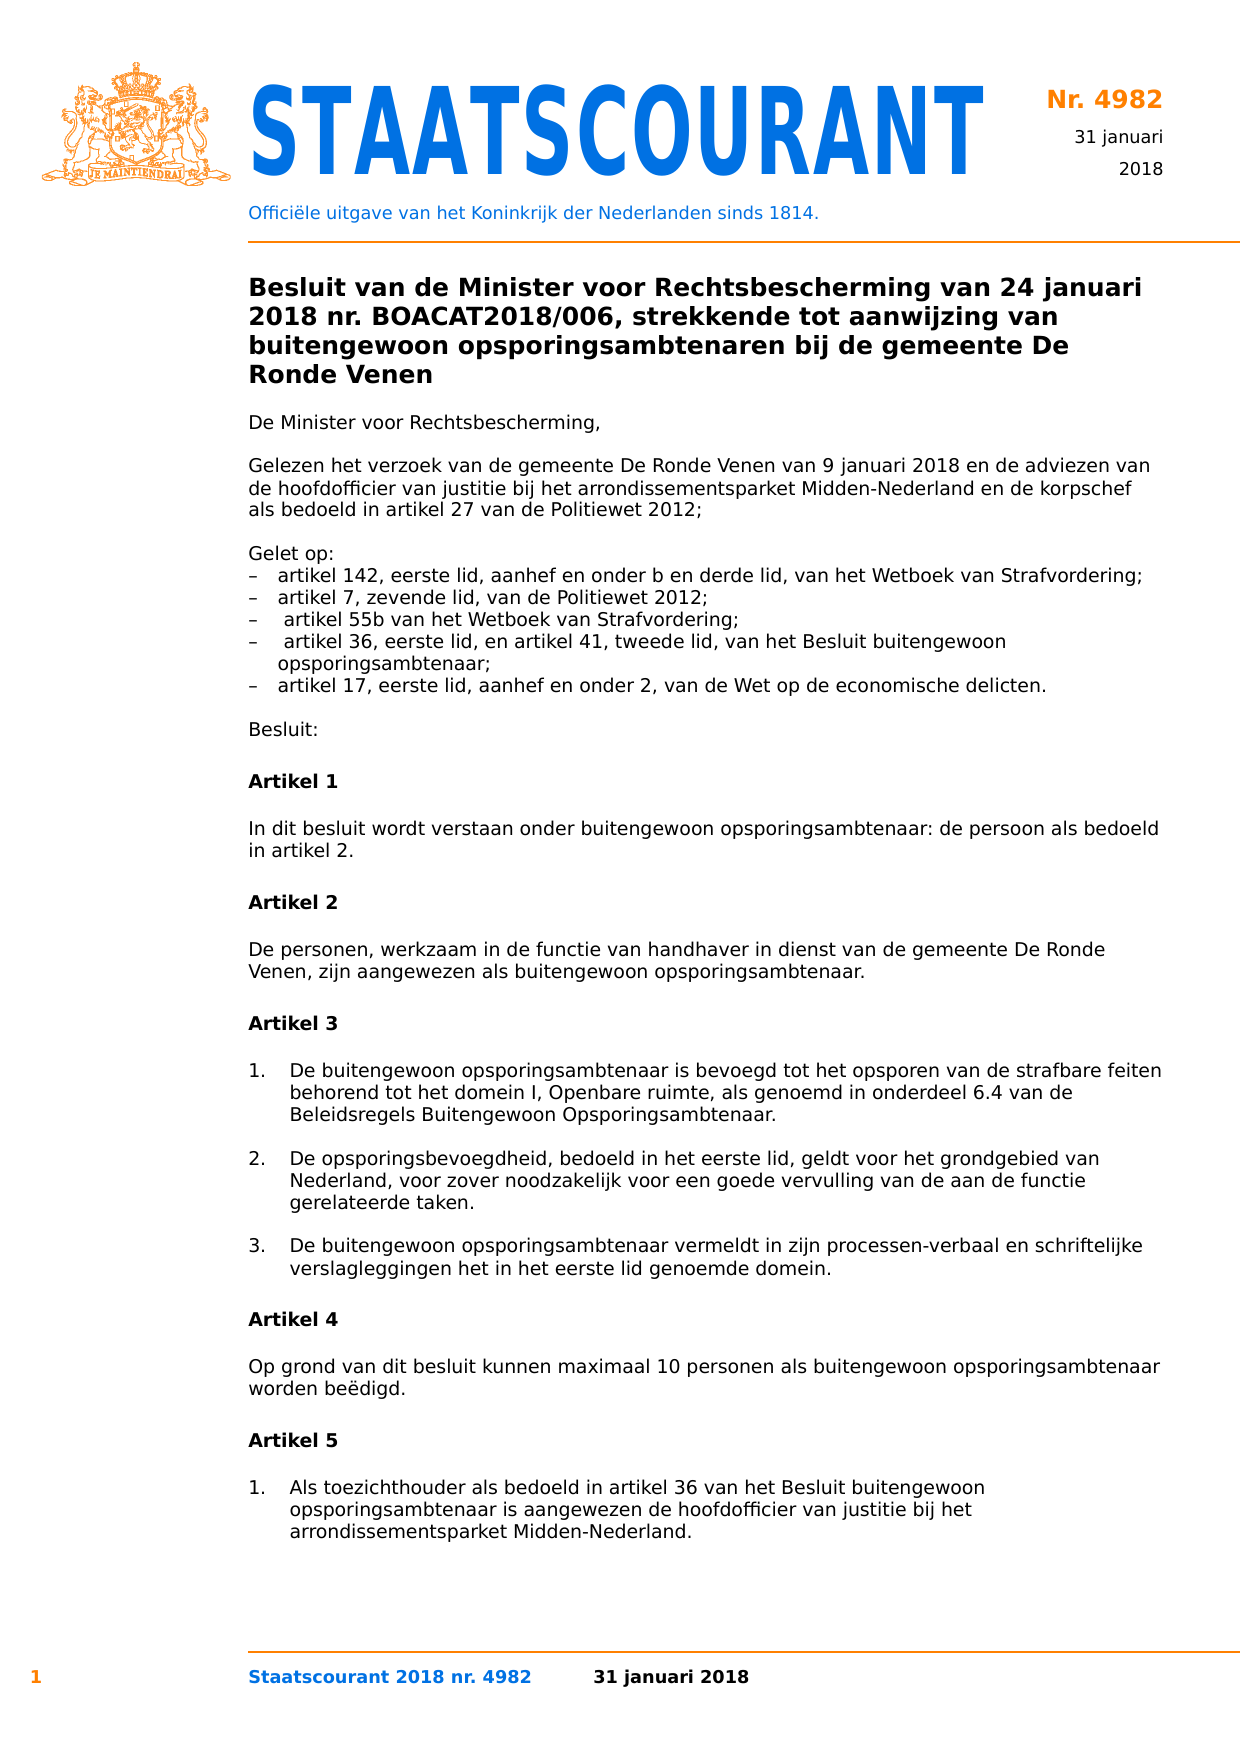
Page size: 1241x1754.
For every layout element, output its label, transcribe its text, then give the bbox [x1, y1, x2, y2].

table_cell 2018 [998, 153, 1240, 203]
text – artikel 142, eerste lid, aanhef en onder b en derde lid, van het Wetboek van Strafvordering; [248, 565, 1163, 587]
text – artikel 17, eerste lid, aanhef en onder 2, van de Wet op de economische delicten. [248, 675, 1163, 697]
text De Minister voor Rechtsbescherming, [248, 412, 1163, 433]
text 1. De buitengewoon opsporingsambtenaar is bevoegd tot het opsporen van de strafbare feiten behorend tot het domein I, Openbare ruimte, als genoemd in onderdeel 6.4 van de Beleidsregels Buitengewoon Opsporingsambtenaar. [248, 1060, 1163, 1126]
text In dit besluit wordt verstaan onder buitengewoon opsporingsambtenaar: de persoon als bedoeld in artikel 2. [248, 818, 1163, 862]
table_header [25, 62, 248, 241]
text Gelet op: [248, 543, 1163, 565]
text 3. De buitengewoon opsporingsambtenaar vermeldt in zijn processen-verbaal en schriftelijke verslagleggingen het in het eerste lid genoemde domein. [248, 1235, 1163, 1279]
text 1. Als toezichthouder als bedoeld in artikel 36 van het Besluit buitengewoon opsporingsambtenaar is aangewezen de hoofdofficier van justitie bij het arrondissementsparket Midden-Nederland. [248, 1477, 1163, 1543]
subtitle Artikel 2 [248, 892, 1163, 914]
subtitle Artikel 5 [248, 1430, 1163, 1452]
text Besluit: [248, 719, 1163, 741]
picture [41, 62, 231, 186]
text – artikel 7, zevende lid, van de Politiewet 2012; [248, 587, 1163, 609]
table_header STAATSCOURANT [248, 62, 998, 203]
text Gelezen het verzoek van de gemeente De Ronde Venen van 9 januari 2018 en de adviezen van de hoofdofficier van justitie bij het arrondissementsparket Midden-Nederland en de korpschef als bedoeld in artikel 27 van de Politiewet 2012; [248, 455, 1163, 521]
table_cell Officiële uitgave van het Koninkrijk der Nederlanden sinds 1814. [248, 203, 1240, 241]
text – artikel 36, eerste lid, en artikel 41, tweede lid, van het Besluit buitengewoon opsporingsambtenaar; [248, 631, 1163, 675]
table_cell 31 januari [998, 121, 1240, 153]
text 2. De opsporingsbevoegdheid, bedoeld in het eerste lid, geldt voor het grondgebied van Nederland, voor zover noodzakelijk voor een goede vervulling van de aan de functie gerelateerde taken. [248, 1148, 1163, 1213]
table_header Nr. 4982 [998, 62, 1240, 121]
subtitle Besluit van de Minister voor Rechtsbescherming van 24 januari 2018 nr. BOACAT2018/006, strekkende tot aanwijzing van buitengewoon opsporingsambtenaren bij de gemeente De Ronde Venen [248, 273, 1163, 390]
subtitle Artikel 3 [248, 1013, 1163, 1035]
text De personen, werkzaam in de functie van handhaver in dienst van de gemeente De Ronde Venen, zijn aangewezen als buitengewoon opsporingsambtenaar. [248, 939, 1163, 983]
subtitle Artikel 1 [248, 771, 1163, 793]
text Op grond van dit besluit kunnen maximaal 10 personen als buitengewoon opsporingsambtenaar worden beëdigd. [248, 1356, 1163, 1400]
text – artikel 55b van het Wetboek van Strafvordering; [248, 609, 1163, 631]
subtitle Artikel 4 [248, 1309, 1163, 1331]
